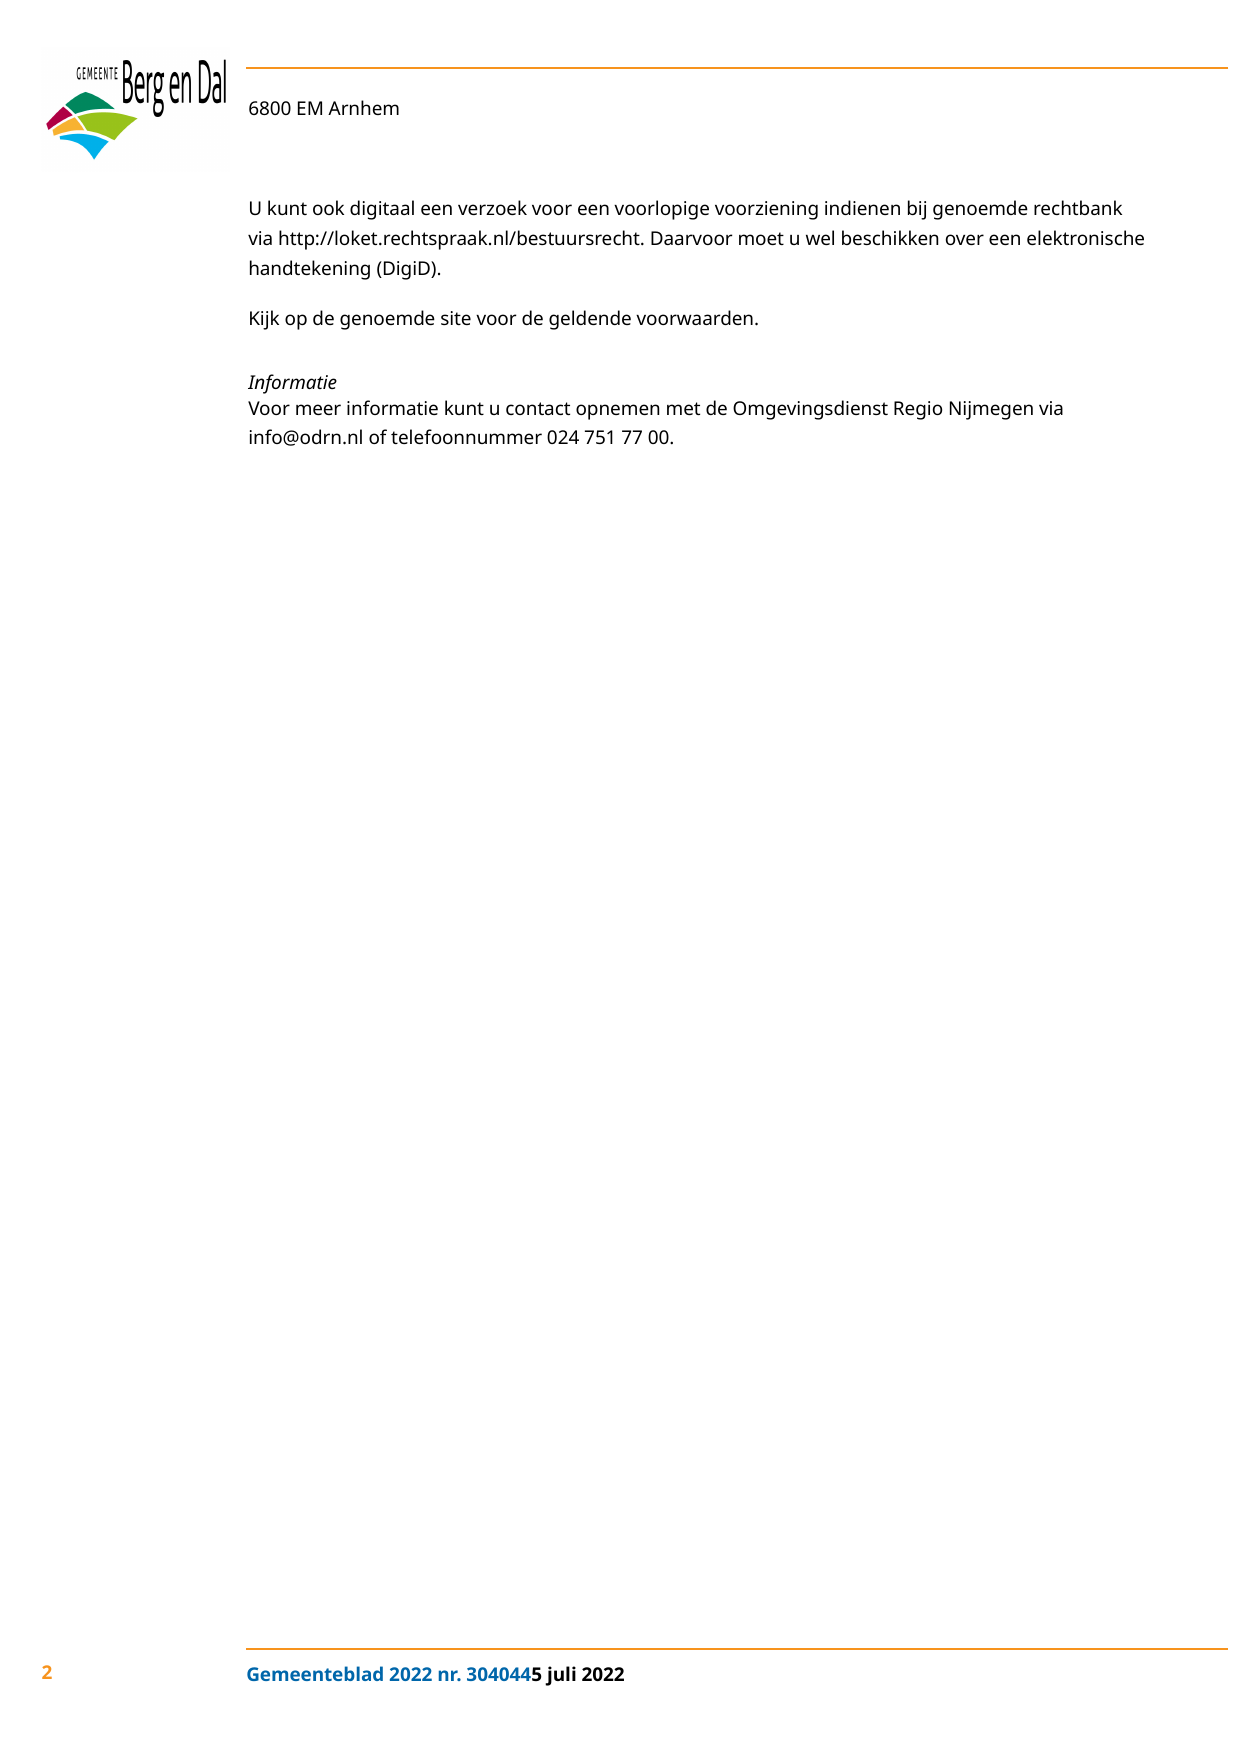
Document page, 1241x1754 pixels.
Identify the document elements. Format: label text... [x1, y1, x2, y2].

text U kunt ook digitaal een verzoek voor een voorlopige voorziening indienen bij genoemde rechtbank via http://loket.rechtspraak.nl/bestuursrecht. Daarvoor moet u wel beschikken over een elektronische handtekening (DigiD). [248, 196, 1152, 281]
text 6800 EM Arnhem [248, 95, 1152, 121]
text Voor meer informatie kunt u contact opnemen met de Omgevingsdienst Regio Nijmegen via info@odrn.nl of telefoonnummer 024 751 77 00. [248, 395, 1152, 450]
text Kijk op de genoemde site voor de geldende voorwaarden. [248, 305, 1152, 331]
text Informatie [248, 369, 1152, 395]
picture [41, 47, 231, 172]
